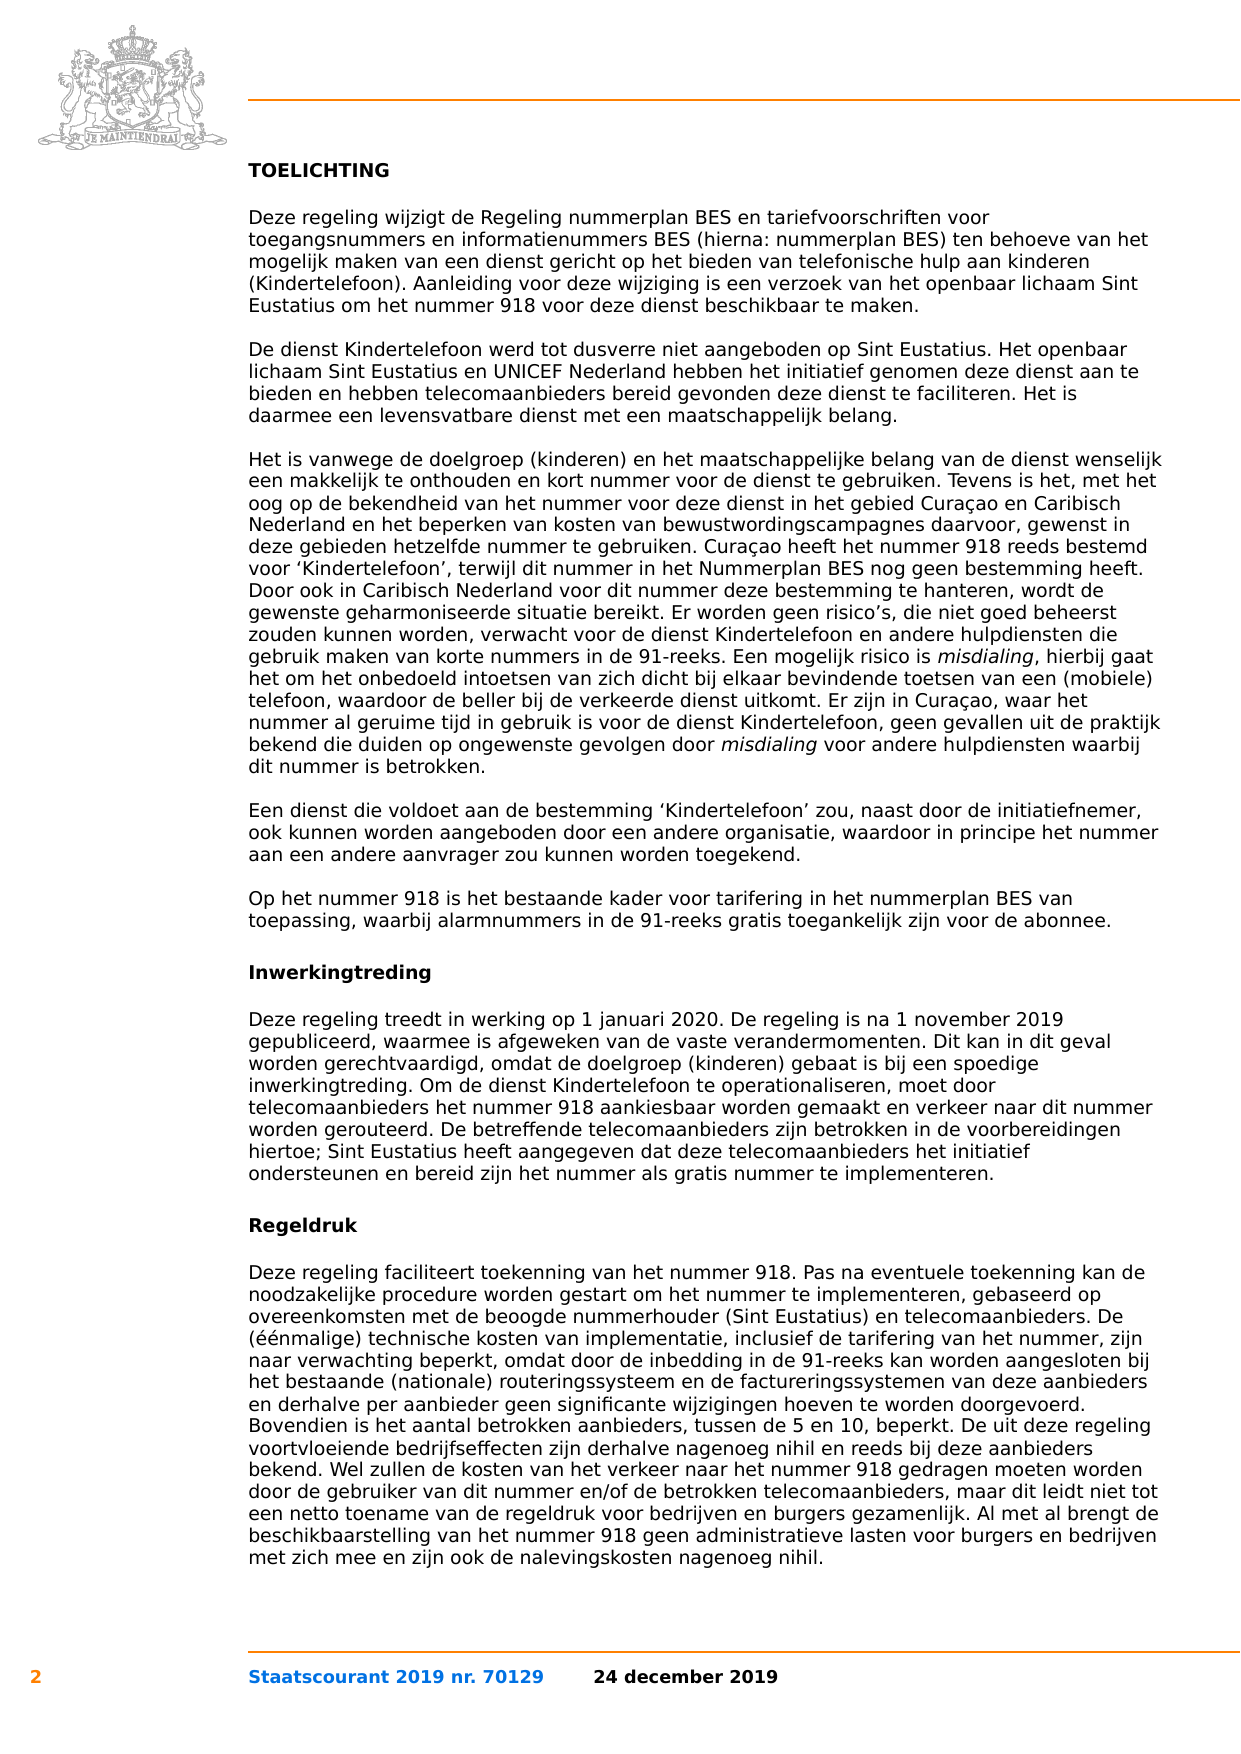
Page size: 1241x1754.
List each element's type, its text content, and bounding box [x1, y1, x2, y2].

subtitle Inwerkingtreding [248, 962, 1163, 984]
picture [38, 25, 227, 150]
subtitle Regeldruk [248, 1214, 1163, 1237]
text Deze regeling faciliteert toekenning van het nummer 918. Pas na eventuele toekenning kan de noodzakelijke procedure worden gestart om het nummer te implementeren, gebaseerd op overeenkomsten met de beoogde nummerhouder (Sint Eustatius) en telecomaanbieders. De (éénmalige) technische kosten van implementatie, inclusief de tarifering van het nummer, zijn naar verwachting beperkt, omdat door de inbedding in de 91-reeks kan worden aangesloten bij het bestaande (nationale) routeringssysteem en de factureringssystemen van deze aanbieders en derhalve per aanbieder geen significante wijzigingen hoeven te worden doorgevoerd. Bovendien is het aantal betrokken aanbieders, tussen de 5 en 10, beperkt. De uit deze regeling voortvloeiende bedrijfseffecten zijn derhalve nagenoeg nihil en reeds bij deze aanbieders bekend. Wel zullen de kosten van het verkeer naar het nummer 918 gedragen moeten worden door de gebruiker van dit nummer en/of de betrokken telecomaanbieders, maar dit leidt niet tot een netto toename van de regeldruk voor bedrijven en burgers gezamenlijk. Al met al brengt de beschikbaarstelling van het nummer 918 geen administratieve lasten voor burgers en bedrijven met zich mee en zijn ook de nalevingskosten nagenoeg nihil. [248, 1262, 1163, 1569]
text Een dienst die voldoet aan de bestemming ‘Kindertelefoon’ zou, naast door de initiatiefnemer, ook kunnen worden aangeboden door een andere organisatie, waardoor in principe het nummer aan een andere aanvrager zou kunnen worden toegekend. [248, 800, 1163, 866]
text Het is vanwege de doelgroep (kinderen) en het maatschappelijke belang van de dienst wenselijk een makkelijk te onthouden en kort nummer voor de dienst te gebruiken. Tevens is het, met het oog op de bekendheid van het nummer voor deze dienst in het gebied Curaçao en Caribisch Nederland en het beperken van kosten van bewustwordingscampagnes daarvoor, gewenst in deze gebieden hetzelfde nummer te gebruiken. Curaçao heeft het nummer 918 reeds bestemd voor ‘Kindertelefoon’, terwijl dit nummer in het Nummerplan BES nog geen bestemming heeft. Door ook in Caribisch Nederland voor dit nummer deze bestemming te hanteren, wordt de gewenste geharmoniseerde situatie bereikt. Er worden geen risico’s, die niet goed beheerst zouden kunnen worden, verwacht voor de dienst Kindertelefoon en andere hulpdiensten die gebruik maken van korte nummers in de 91-reeks. Een mogelijk risico is misdialing, hierbij gaat het om het onbedoeld intoetsen van zich dicht bij elkaar bevindende toetsen van een (mobiele) telefoon, waardoor de beller bij de verkeerde dienst uitkomt. Er zijn in Curaçao, waar het nummer al geruime tijd in gebruik is voor de dienst Kindertelefoon, geen gevallen uit de praktijk bekend die duiden op ongewenste gevolgen door misdialing voor andere hulpdiensten waarbij dit nummer is betrokken. [248, 448, 1163, 778]
subtitle TOELICHTING [248, 160, 1163, 182]
text De dienst Kindertelefoon werd tot dusverre niet aangeboden op Sint Eustatius. Het openbaar lichaam Sint Eustatius en UNICEF Nederland hebben het initiatief genomen deze dienst aan te bieden en hebben telecomaanbieders bereid gevonden deze dienst te faciliteren. Het is daarmee een levensvatbare dienst met een maatschappelijk belang. [248, 339, 1163, 427]
text Op het nummer 918 is het bestaande kader voor tarifering in het nummerplan BES van toepassing, waarbij alarmnummers in de 91-reeks gratis toegankelijk zijn voor de abonnee. [248, 888, 1163, 932]
text Deze regeling wijzigt de Regeling nummerplan BES en tariefvoorschriften voor toegangsnummers en informatienummers BES (hierna: nummerplan BES) ten behoeve van het mogelijk maken van een dienst gericht op het bieden van telefonische hulp aan kinderen (Kindertelefoon). Aanleiding voor deze wijziging is een verzoek van het openbaar lichaam Sint Eustatius om het nummer 918 voor deze dienst beschikbaar te maken. [248, 207, 1163, 317]
text Deze regeling treedt in werking op 1 januari 2020. De regeling is na 1 november 2019 gepubliceerd, waarmee is afgeweken van de vaste verandermomenten. Dit kan in dit geval worden gerechtvaardigd, omdat de doelgroep (kinderen) gebaat is bij een spoedige inwerkingtreding. Om de dienst Kindertelefoon te operationaliseren, moet door telecomaanbieders het nummer 918 aankiesbaar worden gemaakt en verkeer naar dit nummer worden gerouteerd. De betreffende telecomaanbieders zijn betrokken in de voorbereidingen hiertoe; Sint Eustatius heeft aangegeven dat deze telecomaanbieders het initiatief ondersteunen en bereid zijn het nummer als gratis nummer te implementeren. [248, 1009, 1163, 1184]
